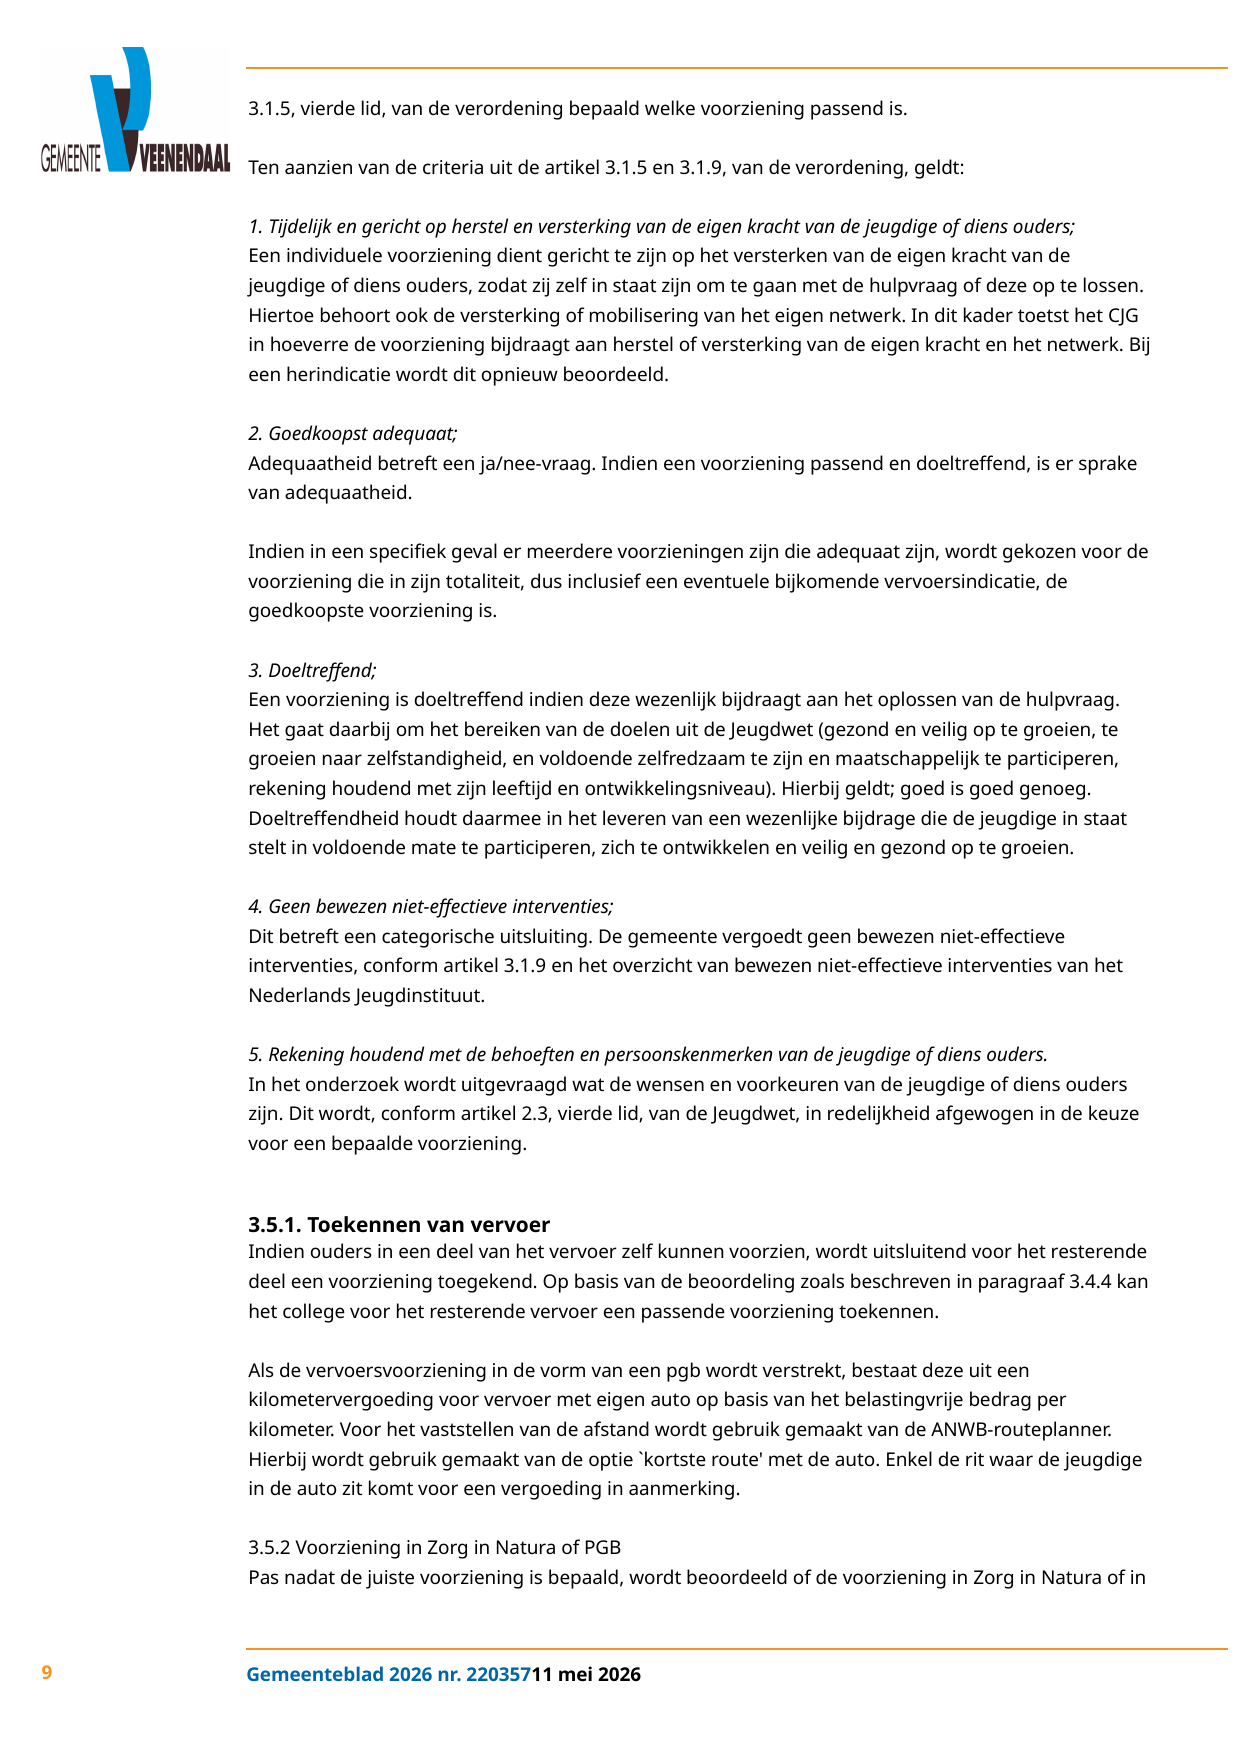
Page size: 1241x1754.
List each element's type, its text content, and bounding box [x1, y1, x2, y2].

text Pas nadat de juiste voorziening is bepaald, wordt beoordeeld of de voorziening in Zorg in Natura of in [248, 1564, 1152, 1590]
text Indien in een specifiek geval er meerdere voorzieningen zijn die adequaat zijn, wordt gekozen voor de voorziening die in zijn totaliteit, dus inclusief een eventuele bijkomende vervoersindicatie, de goedkoopste voorziening is. [248, 538, 1152, 623]
picture [41, 47, 130, 172]
text Dit betreft een categorische uitsluiting. De gemeente vergoedt geen bewezen niet-effectieve interventies, conform artikel 3.1.9 en het overzicht van bewezen niet-effectieve interventies van het Nederlands Jeugdinstituut. [248, 923, 1152, 1008]
text Een individuele voorziening dient gericht te zijn op het versterken van de eigen kracht van de jeugdige of diens ouders, zodat zij zelf in staat zijn om te gaan met de hulpvraag of deze op te lossen. Hiertoe behoort ook de versterking of mobilisering van het eigen netwerk. In dit kader toetst het CJG in hoeverre de voorziening bijdraagt aan herstel of versterking van de eigen kracht en het netwerk. Bij een herindicatie wordt dit opnieuw beoordeeld. [248, 243, 1152, 387]
text 2. Goedkoopst adequaat; [248, 420, 1152, 446]
text 3.5.1. Toekennen van vervoer [248, 1210, 1152, 1239]
text Ten aanzien van de criteria uit de artikel 3.1.5 en 3.1.9, van de verordening, geldt: [248, 154, 1152, 180]
text 4. Geen bewezen niet-effectieve interventies; [248, 893, 1152, 919]
text 3.1.5, vierde lid, van de verordening bepaald welke voorziening passend is. [248, 95, 1152, 121]
text 1. Tijdelijk en gericht op herstel en versterking van de eigen kracht van de jeugdige of diens ouders; [248, 213, 1152, 239]
text Indien ouders in een deel van het vervoer zelf kunnen voorzien, wordt uitsluitend voor het resterende deel een voorziening toegekend. Op basis van de beoordeling zoals beschreven in paragraaf 3.4.4 kan het college voor het resterende vervoer een passende voorziening toekennen. [248, 1239, 1152, 1323]
text In het onderzoek wordt uitgevraagd wat de wensen en voorkeuren van de jeugdige of diens ouders zijn. Dit wordt, conform artikel 2.3, vierde lid, van de Jeugdwet, in redelijkheid afgewogen in de keuze voor een bepaalde voorziening. [248, 1071, 1152, 1156]
text Als de vervoersvoorziening in de vorm van een pgb wordt verstrekt, bestaat deze uit een kilometervergoeding voor vervoer met eigen auto op basis van het belastingvrije bedrag per kilometer. Voor het vaststellen van de afstand wordt gebruik gemaakt van de ANWB-routeplanner. Hierbij wordt gebruik gemaakt van de optie `kortste route' met de auto. Enkel de rit waar de jeugdige in de auto zit komt voor een vergoeding in aanmerking. [248, 1357, 1152, 1501]
text 5. Rekening houdend met de behoeften en persoonskenmerken van de jeugdige of diens ouders. [248, 1041, 1152, 1067]
text 3.5.2 Voorziening in Zorg in Natura of PGB [248, 1534, 1152, 1560]
text Een voorziening is doeltreffend indien deze wezenlijk bijdraagt aan het oplossen van de hulpvraag. Het gaat daarbij om het bereiken van de doelen uit de Jeugdwet (gezond en veilig op te groeien, te groeien naar zelfstandigheid, en voldoende zelfredzaam te zijn en maatschappelijk te participeren, rekening houdend met zijn leeftijd en ontwikkelingsniveau). Hierbij geldt; goed is goed genoeg. Doeltreffendheid houdt daarmee in het leveren van een wezenlijke bijdrage die de jeugdige in staat stelt in voldoende mate te participeren, zich te ontwikkelen en veilig en gezond op te groeien. [248, 686, 1152, 860]
text Adequaatheid betreft een ja/nee-vraag. Indien een voorziening passend en doeltreffend, is er sprake van adequaatheid. [248, 450, 1152, 505]
picture [123, 47, 231, 172]
text 3. Doeltreffend; [248, 657, 1152, 683]
